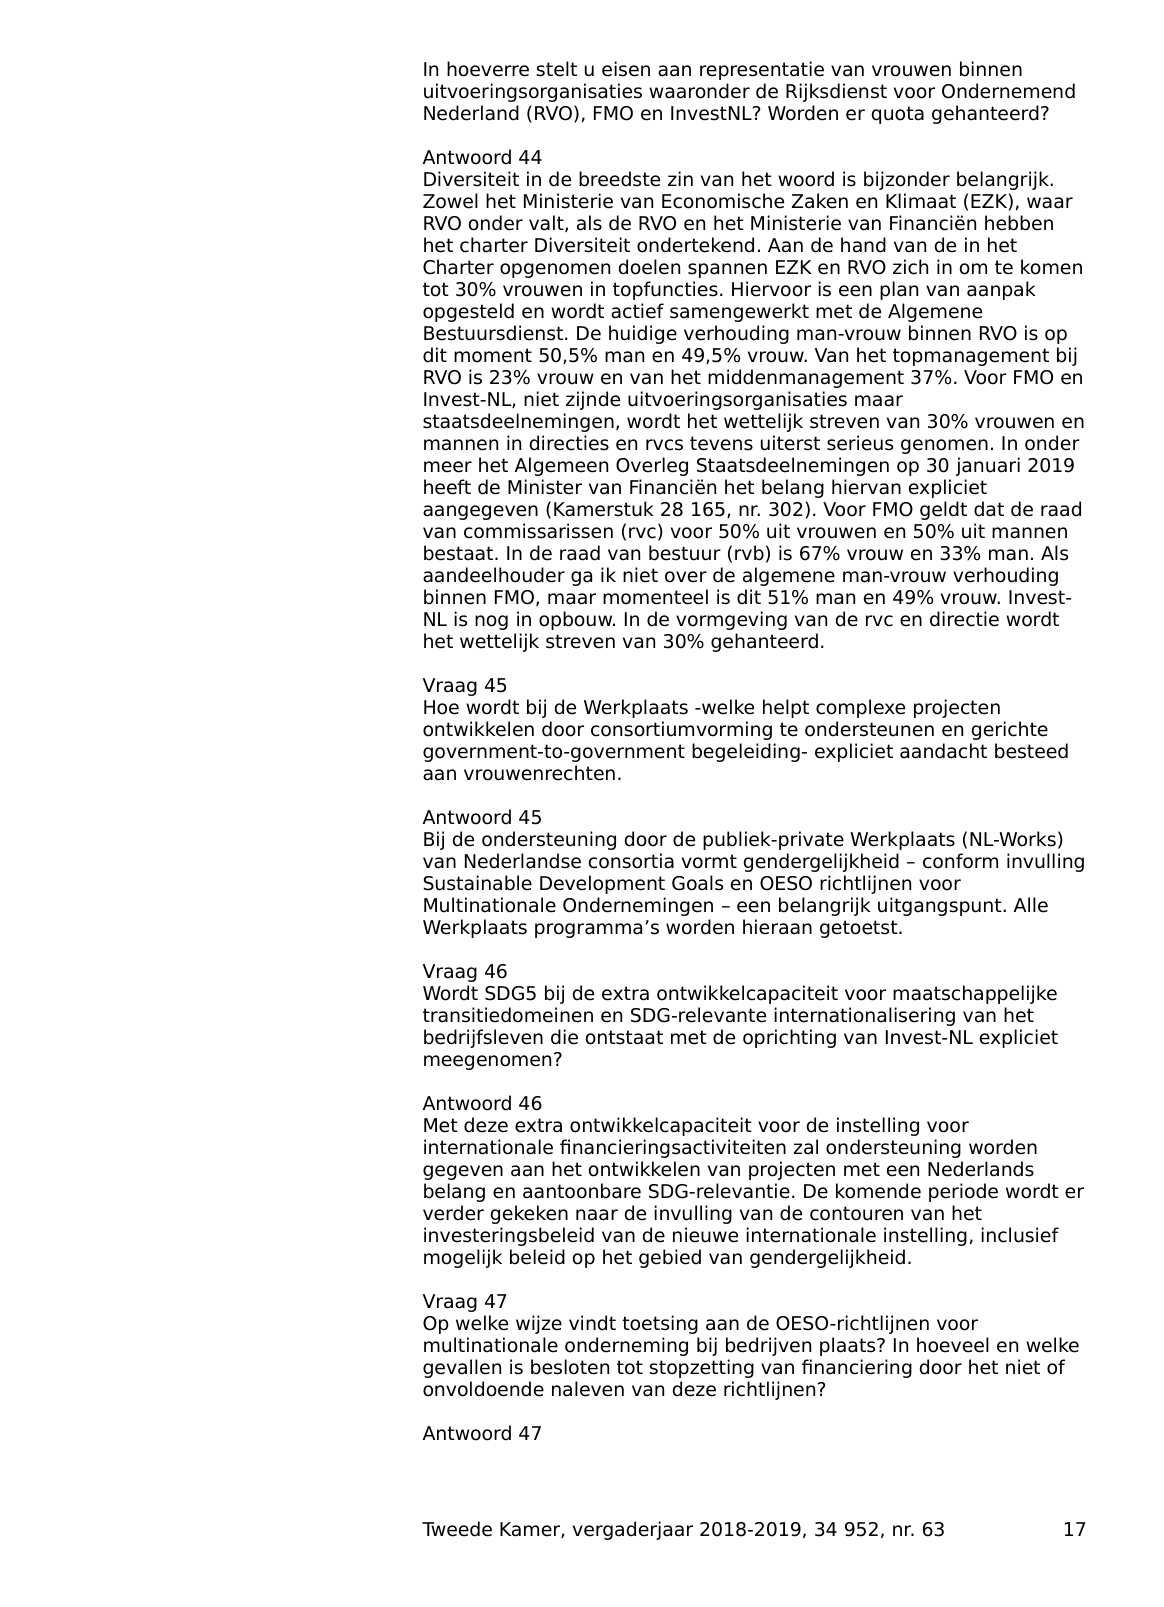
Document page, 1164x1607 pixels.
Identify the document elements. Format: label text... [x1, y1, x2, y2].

text Antwoord 45 [422, 807, 1087, 829]
text Op welke wijze vindt toetsing aan de OESO-richtlijnen voor multinationale onderneming bij bedrijven plaats? In hoeveel en welke gevallen is besloten tot stopzetting van financiering door het niet of onvoldoende naleven van deze richtlijnen? [422, 1313, 1087, 1401]
text In hoeverre stelt u eisen aan representatie van vrouwen binnen uitvoeringsorganisaties waaronder de Rijksdienst voor Ondernemend Nederland (RVO), FMO en InvestNL? Worden er quota gehanteerd? [422, 59, 1087, 125]
text Antwoord 44 [422, 147, 1087, 169]
text Met deze extra ontwikkelcapaciteit voor de instelling voor internationale financieringsactiviteiten zal ondersteuning worden gegeven aan het ontwikkelen van projecten met een Nederlands belang en aantoonbare SDG-relevantie. De komende periode wordt er verder gekeken naar de invulling van de contouren van het investeringsbeleid van de nieuwe internationale instelling, inclusief mogelijk beleid op het gebied van gendergelijkheid. [422, 1115, 1087, 1269]
text Vraag 47 [422, 1291, 1087, 1313]
text Vraag 46 [422, 961, 1087, 983]
text Bij de ondersteuning door de publiek-private Werkplaats (NL-Works) van Nederlandse consortia vormt gendergelijkheid – conform invulling Sustainable Development Goals en OESO richtlijnen voor Multinationale Ondernemingen – een belangrijk uitgangspunt. Alle Werkplaats programma’s worden hieraan getoetst. [422, 829, 1087, 939]
text Wordt SDG5 bij de extra ontwikkelcapaciteit voor maatschappelijke transitiedomeinen en SDG-relevante internationalisering van het bedrijfsleven die ontstaat met de oprichting van Invest-NL expliciet meegenomen? [422, 983, 1087, 1071]
text Hoe wordt bij de Werkplaats -welke helpt complexe projecten ontwikkelen door consortiumvorming te ondersteunen en gerichte government-to-government begeleiding- expliciet aandacht besteed aan vrouwenrechten. [422, 697, 1087, 785]
text Antwoord 47 [422, 1423, 1087, 1445]
text Antwoord 46 [422, 1093, 1087, 1115]
text Vraag 45 [422, 675, 1087, 697]
text Diversiteit in de breedste zin van het woord is bijzonder belangrijk. Zowel het Ministerie van Economische Zaken en Klimaat (EZK), waar RVO onder valt, als de RVO en het Ministerie van Financiën hebben het charter Diversiteit ondertekend. Aan de hand van de in het Charter opgenomen doelen spannen EZK en RVO zich in om te komen tot 30% vrouwen in topfuncties. Hiervoor is een plan van aanpak opgesteld en wordt actief samengewerkt met de Algemene Bestuursdienst. De huidige verhouding man-vrouw binnen RVO is op dit moment 50,5% man en 49,5% vrouw. Van het topmanagement bij RVO is 23% vrouw en van het middenmanagement 37%. Voor FMO en Invest-NL, niet zijnde uitvoeringsorganisaties maar staatsdeelnemingen, wordt het wettelijk streven van 30% vrouwen en mannen in directies en rvcs tevens uiterst serieus genomen. In onder meer het Algemeen Overleg Staatsdeelnemingen op 30 januari 2019 heeft de Minister van Financiën het belang hiervan expliciet aangegeven (Kamerstuk 28 165, nr. 302). Voor FMO geldt dat de raad van commissarissen (rvc) voor 50% uit vrouwen en 50% uit mannen bestaat. In de raad van bestuur (rvb) is 67% vrouw en 33% man. Als aandeelhouder ga ik niet over de algemene man-vrouw verhouding binnen FMO, maar momenteel is dit 51% man en 49% vrouw. Invest-NL is nog in opbouw. In de vormgeving van de rvc en directie wordt het wettelijk streven van 30% gehanteerd. [422, 169, 1087, 653]
